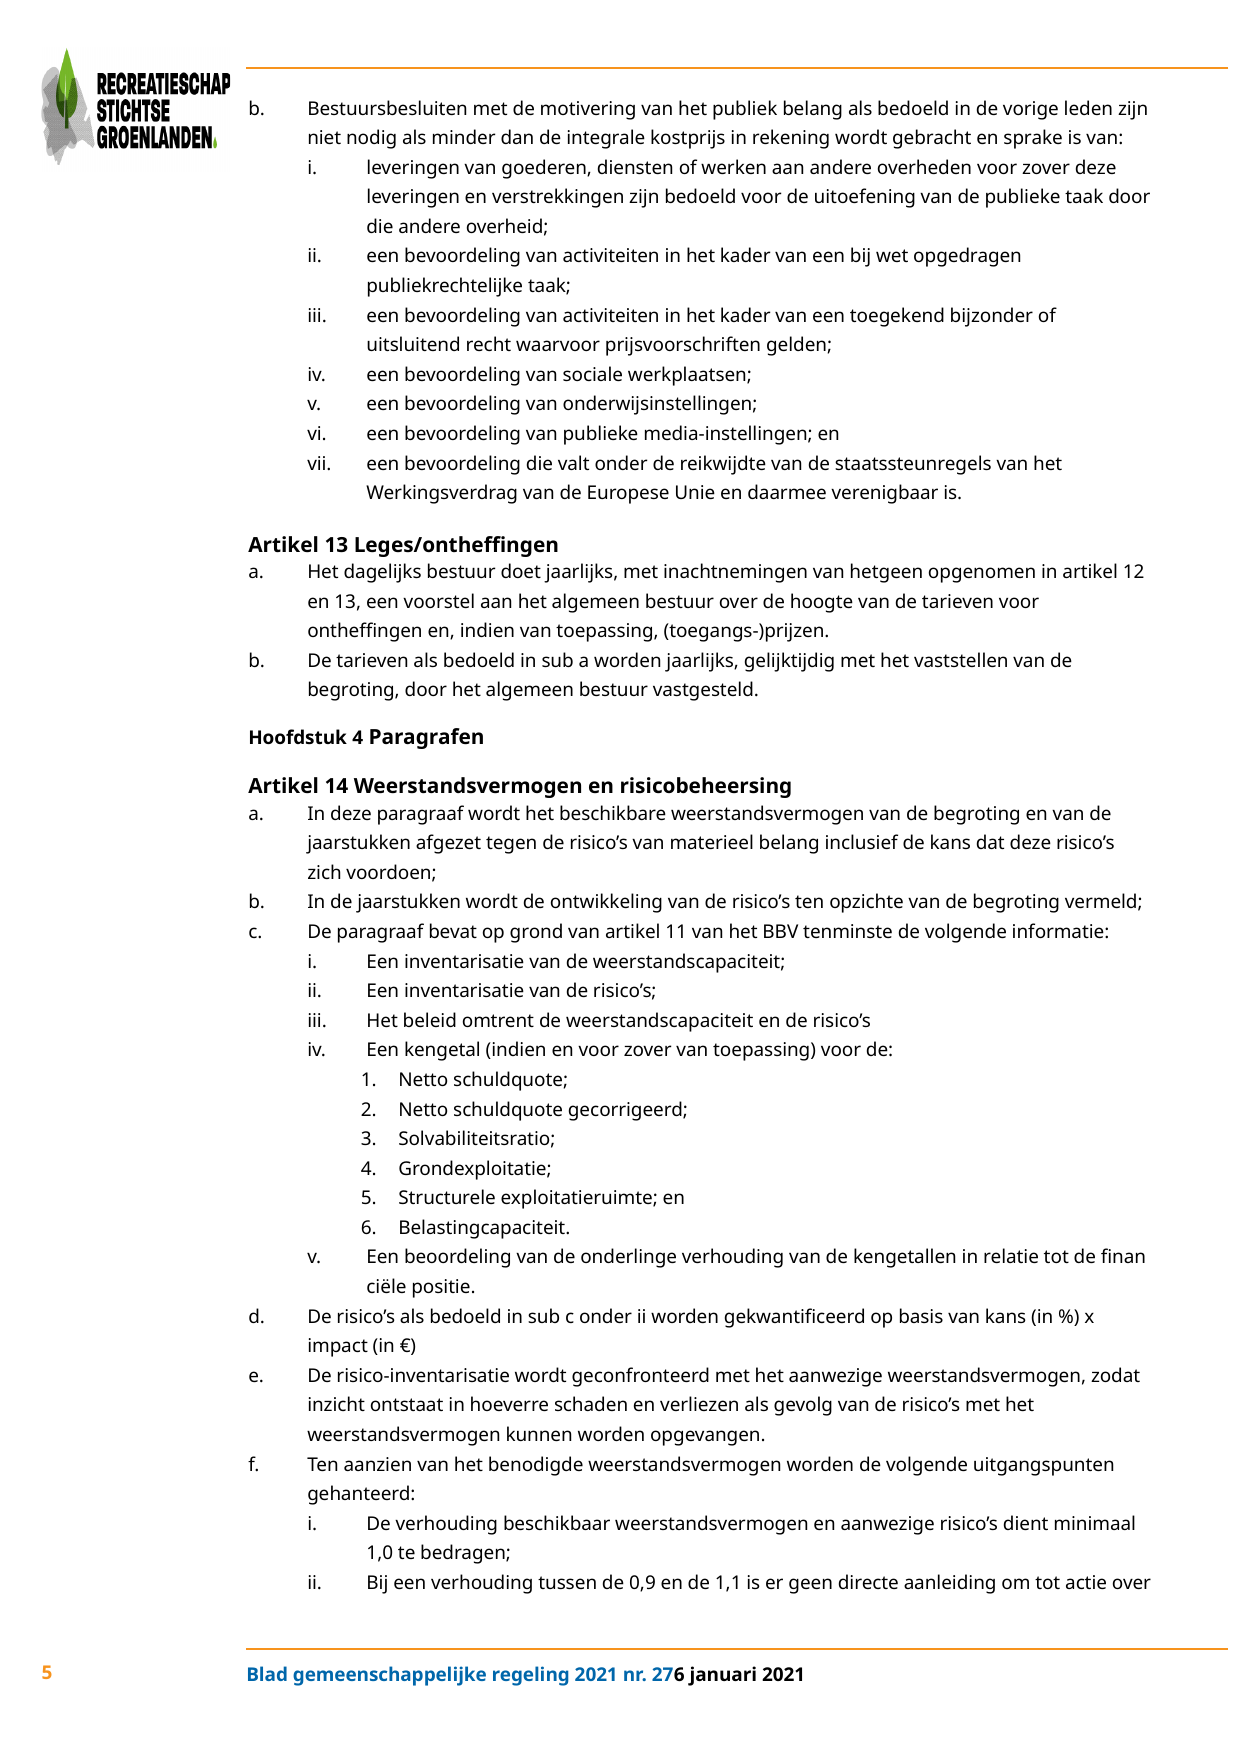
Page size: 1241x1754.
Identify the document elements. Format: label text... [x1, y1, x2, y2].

list een bevoordeling van publieke media-instellingen; en [307, 420, 1152, 446]
list Een inventarisatie van de risico’s; [307, 977, 1152, 1003]
text Hoofdstuk 4 Paragrafen [248, 722, 1152, 751]
list Ten aanzien van het benodigde weerstandsvermogen worden de volgende uitgangspunten gehanteerd: [248, 1451, 1152, 1506]
list Een inventarisatie van de weerstandscapaciteit; [307, 948, 1152, 973]
list In deze paragraaf wordt het beschikbare weerstandsvermogen van de begroting en van de jaarstukken afgezet tegen de risico’s van materieel belang inclusief de kans dat deze risico’s zich voordoen; [248, 800, 1152, 885]
text Artikel 14 Weerstandsvermogen en risicobeheersing [248, 771, 1152, 800]
list Solvabiliteitsratio; [361, 1125, 1152, 1151]
list De verhouding beschikbaar weerstandsvermogen en aanwezige risico’s dient minimaal 1,0 te bedragen; [307, 1510, 1152, 1565]
list een bevoordeling van onderwijsinstellingen; [307, 391, 1152, 416]
list leveringen van goederen, diensten of werken aan andere overheden voor zover deze leveringen en verstrekkingen zijn bedoeld voor de uitoefening van de publieke taak door die andere overheid; [307, 154, 1152, 239]
list In de jaarstukken wordt de ontwikkeling van de risico’s ten opzichte van de begroting vermeld; [248, 889, 1152, 914]
list De paragraaf bevat op grond van artikel 11 van het BBV tenminste de volgende informatie: [248, 918, 1152, 944]
list ciële positie. [307, 1273, 1152, 1299]
list Grondexploitatie; [361, 1155, 1152, 1181]
list een bevoordeling van activiteiten in het kader van een toegekend bijzonder of uitsluitend recht waarvoor prijsvoorschriften gelden; [307, 302, 1152, 357]
list Belastingcapaciteit. [361, 1214, 1152, 1240]
list Het dagelijks bestuur doet jaarlijks, met inachtnemingen van hetgeen opgenomen in artikel 12 en 13, een voorstel aan het algemeen bestuur over de hoogte van de tarieven voor ontheffingen en, indien van toepassing, (toegangs-)prijzen. [248, 558, 1152, 643]
list Netto schuldquote; [361, 1066, 1152, 1092]
list een bevoordeling die valt onder de reikwijdte van de staatssteunregels van het Werkingsverdrag van de Europese Unie en daarmee verenigbaar is. [307, 450, 1152, 505]
picture [41, 47, 231, 172]
list De risico’s als bedoeld in sub c onder ii worden gekwantificeerd op basis van kans (in %) x impact (in €) [248, 1303, 1152, 1358]
list Een kengetal (indien en voor zover van toepassing) voor de: [307, 1037, 1152, 1062]
list een bevoordeling van sociale werkplaatsen; [307, 361, 1152, 387]
list De risico-inventarisatie wordt geconfronteerd met het aanwezige weerstandsvermogen, zodat inzicht ontstaat in hoeverre schaden en verliezen als gevolg van de risico’s met het weerstandsvermogen kunnen worden opgevangen. [248, 1362, 1152, 1447]
list Bij een verhouding tussen de 0,9 en de 1,1 is er geen directe aanleiding om tot actie over [307, 1569, 1152, 1595]
list Netto schuldquote gecorrigeerd; [361, 1096, 1152, 1121]
list Het beleid omtrent de weerstandscapaciteit en de risico’s [307, 1007, 1152, 1033]
list een bevoordeling van activiteiten in het kader van een bij wet opgedragen publiekrechtelijke taak; [307, 243, 1152, 298]
list Structurele exploitatieruimte; en [361, 1184, 1152, 1210]
list Een beoordeling van de onderlinge verhouding van de kengetallen in relatie tot de finan [307, 1244, 1152, 1269]
text Artikel 13 Leges/ontheffingen [248, 530, 1152, 558]
list Bestuursbesluiten met de motivering van het publiek belang als bedoeld in de vorige leden zijn niet nodig als minder dan de integrale kostprijs in rekening wordt gebracht en sprake is van: [248, 95, 1152, 150]
list De tarieven als bedoeld in sub a worden jaarlijks, gelijktijdig met het vaststellen van de begroting, door het algemeen bestuur vastgesteld. [248, 647, 1152, 702]
